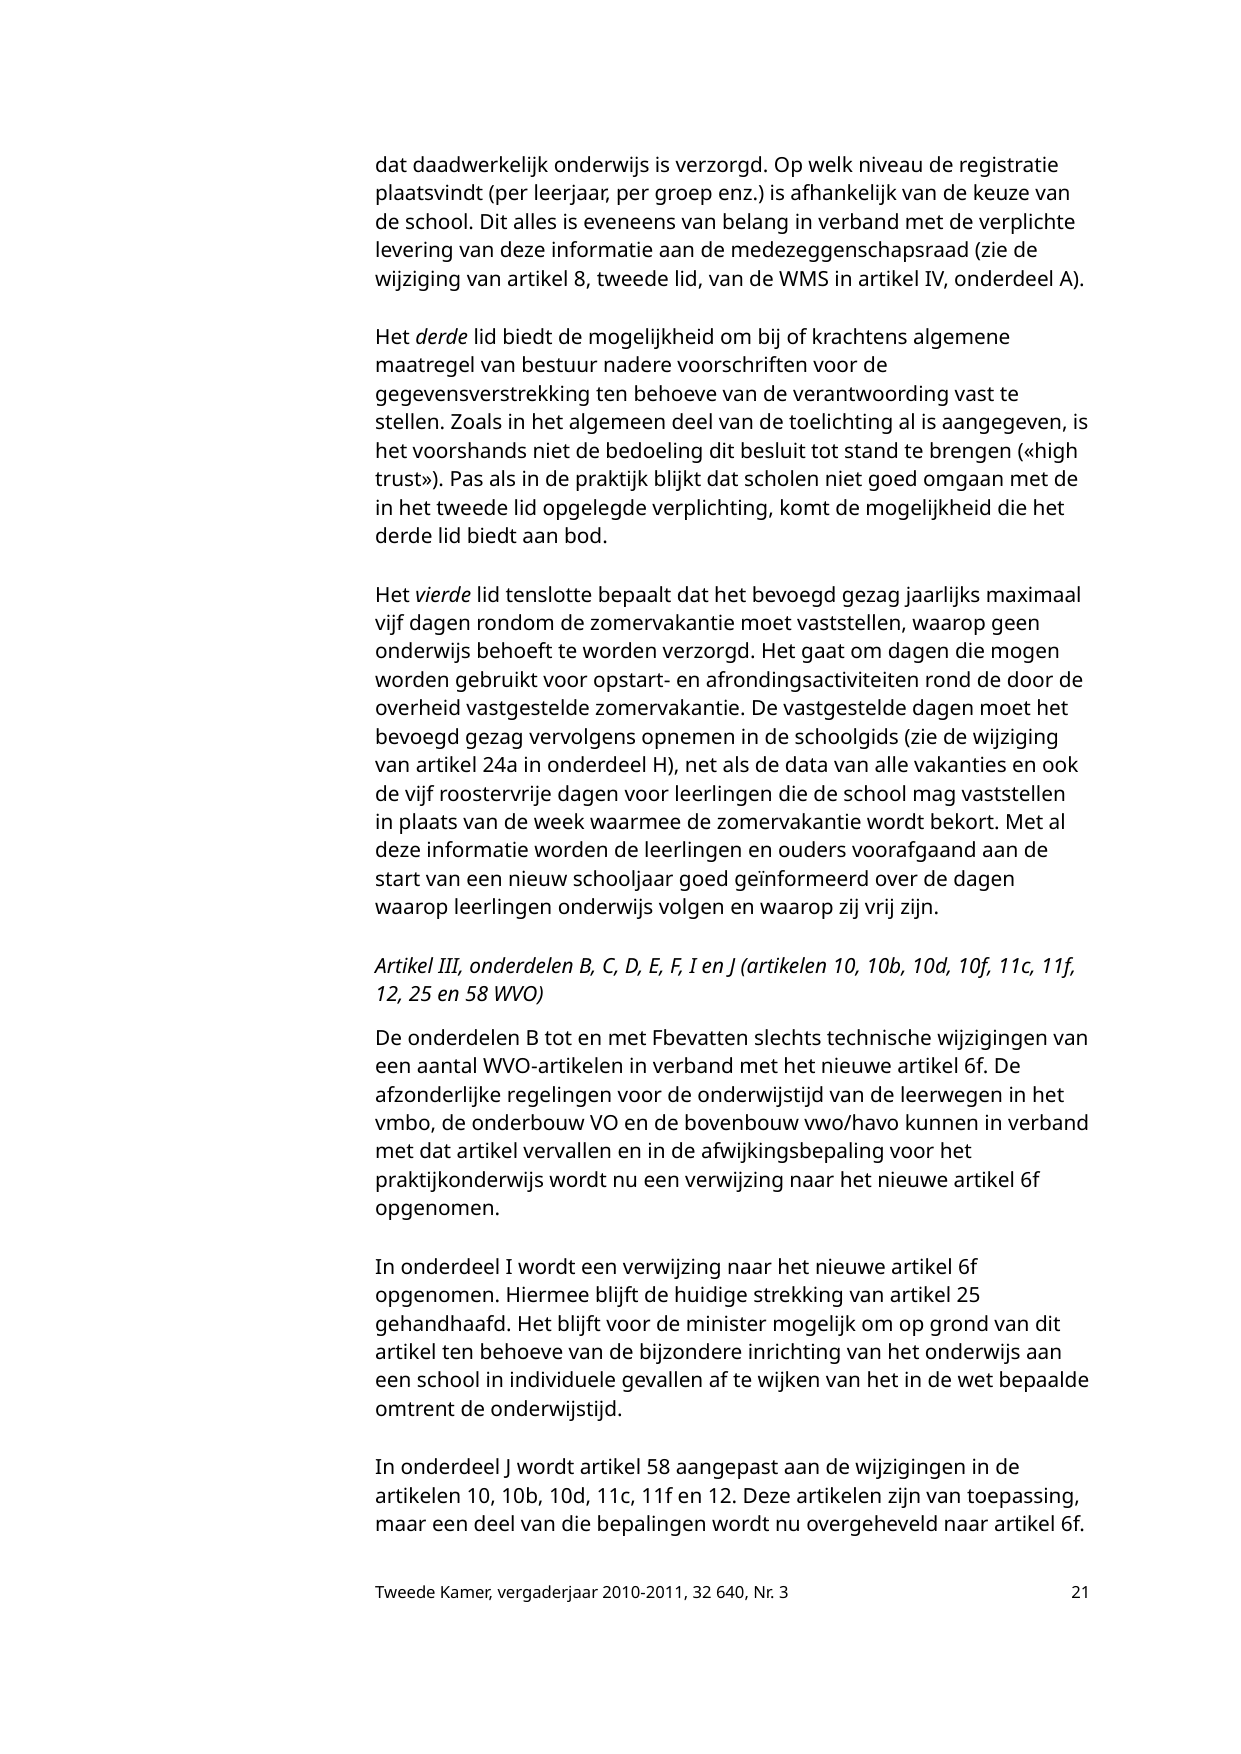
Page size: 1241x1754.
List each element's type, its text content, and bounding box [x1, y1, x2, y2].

text dat daadwerkelijk onderwijs is verzorgd. Op welk niveau de registratie plaatsvindt (per leerjaar, per groep enz.) is afhankelijk van de keuze van de school. Dit alles is eveneens van belang in verband met de verplichte levering van deze informatie aan de medezeggenschapsraad (zie de wijziging van artikel 8, tweede lid, van de WMS in artikel IV, onderdeel A). [375, 150, 1090, 292]
text De onderdelen B tot en met Fbevatten slechts technische wijzigingen van een aantal WVO-artikelen in verband met het nieuwe artikel 6f. De afzonderlijke regelingen voor de onderwijstijd van de leerwegen in het vmbo, de onderbouw VO en de bovenbouw vwo/havo kunnen in verband met dat artikel vervallen en in de afwijkingsbepaling voor het praktijkonderwijs wordt nu een verwijzing naar het nieuwe artikel 6f opgenomen. [375, 1023, 1090, 1222]
text In onderdeel I wordt een verwijzing naar het nieuwe artikel 6f opgenomen. Hiermee blijft de huidige strekking van artikel 25 gehandhaafd. Het blijft voor de minister mogelijk om op grond van dit artikel ten behoeve van de bijzondere inrichting van het onderwijs aan een school in individuele gevallen af te wijken van het in de wet bepaalde omtrent de onderwijstijd. [375, 1252, 1090, 1422]
text Het derde lid biedt de mogelijkheid om bij of krachtens algemene maatregel van bestuur nadere voorschriften voor de gegevensverstrekking ten behoeve van de verantwoording vast te stellen. Zoals in het algemeen deel van de toelichting al is aangegeven, is het voorshands niet de bedoeling dit besluit tot stand te brengen («high trust»). Pas als in de praktijk blijkt dat scholen niet goed omgaan met de in het tweede lid opgelegde verplichting, komt de mogelijkheid die het derde lid biedt aan bod. [375, 322, 1090, 550]
text Artikel III, onderdelen B, C, D, E, F, I en J (artikelen 10, 10b, 10d, 10f, 11c, 11f, 12, 25 en 58 WVO) [375, 951, 1090, 1008]
text In onderdeel J wordt artikel 58 aangepast aan de wijzigingen in de artikelen 10, 10b, 10d, 11c, 11f en 12. Deze artikelen zijn van toepassing, maar een deel van die bepalingen wordt nu overgeheveld naar artikel 6f. [375, 1452, 1090, 1538]
text Het vierde lid tenslotte bepaalt dat het bevoegd gezag jaarlijks maximaal vijf dagen rondom de zomervakantie moet vaststellen, waarop geen onderwijs behoeft te worden verzorgd. Het gaat om dagen die mogen worden gebruikt voor opstart- en afrondingsactiviteiten rond de door de overheid vastgestelde zomervakantie. De vastgestelde dagen moet het bevoegd gezag vervolgens opnemen in de schoolgids (zie de wijziging van artikel 24a in onderdeel H), net als de data van alle vakanties en ook de vijf roostervrije dagen voor leerlingen die de school mag vaststellen in plaats van de week waarmee de zomervakantie wordt bekort. Met al deze informatie worden de leerlingen en ouders voorafgaand aan de start van een nieuw schooljaar goed geïnformeerd over de dagen waarop leerlingen onderwijs volgen en waarop zij vrij zijn. [375, 580, 1090, 921]
